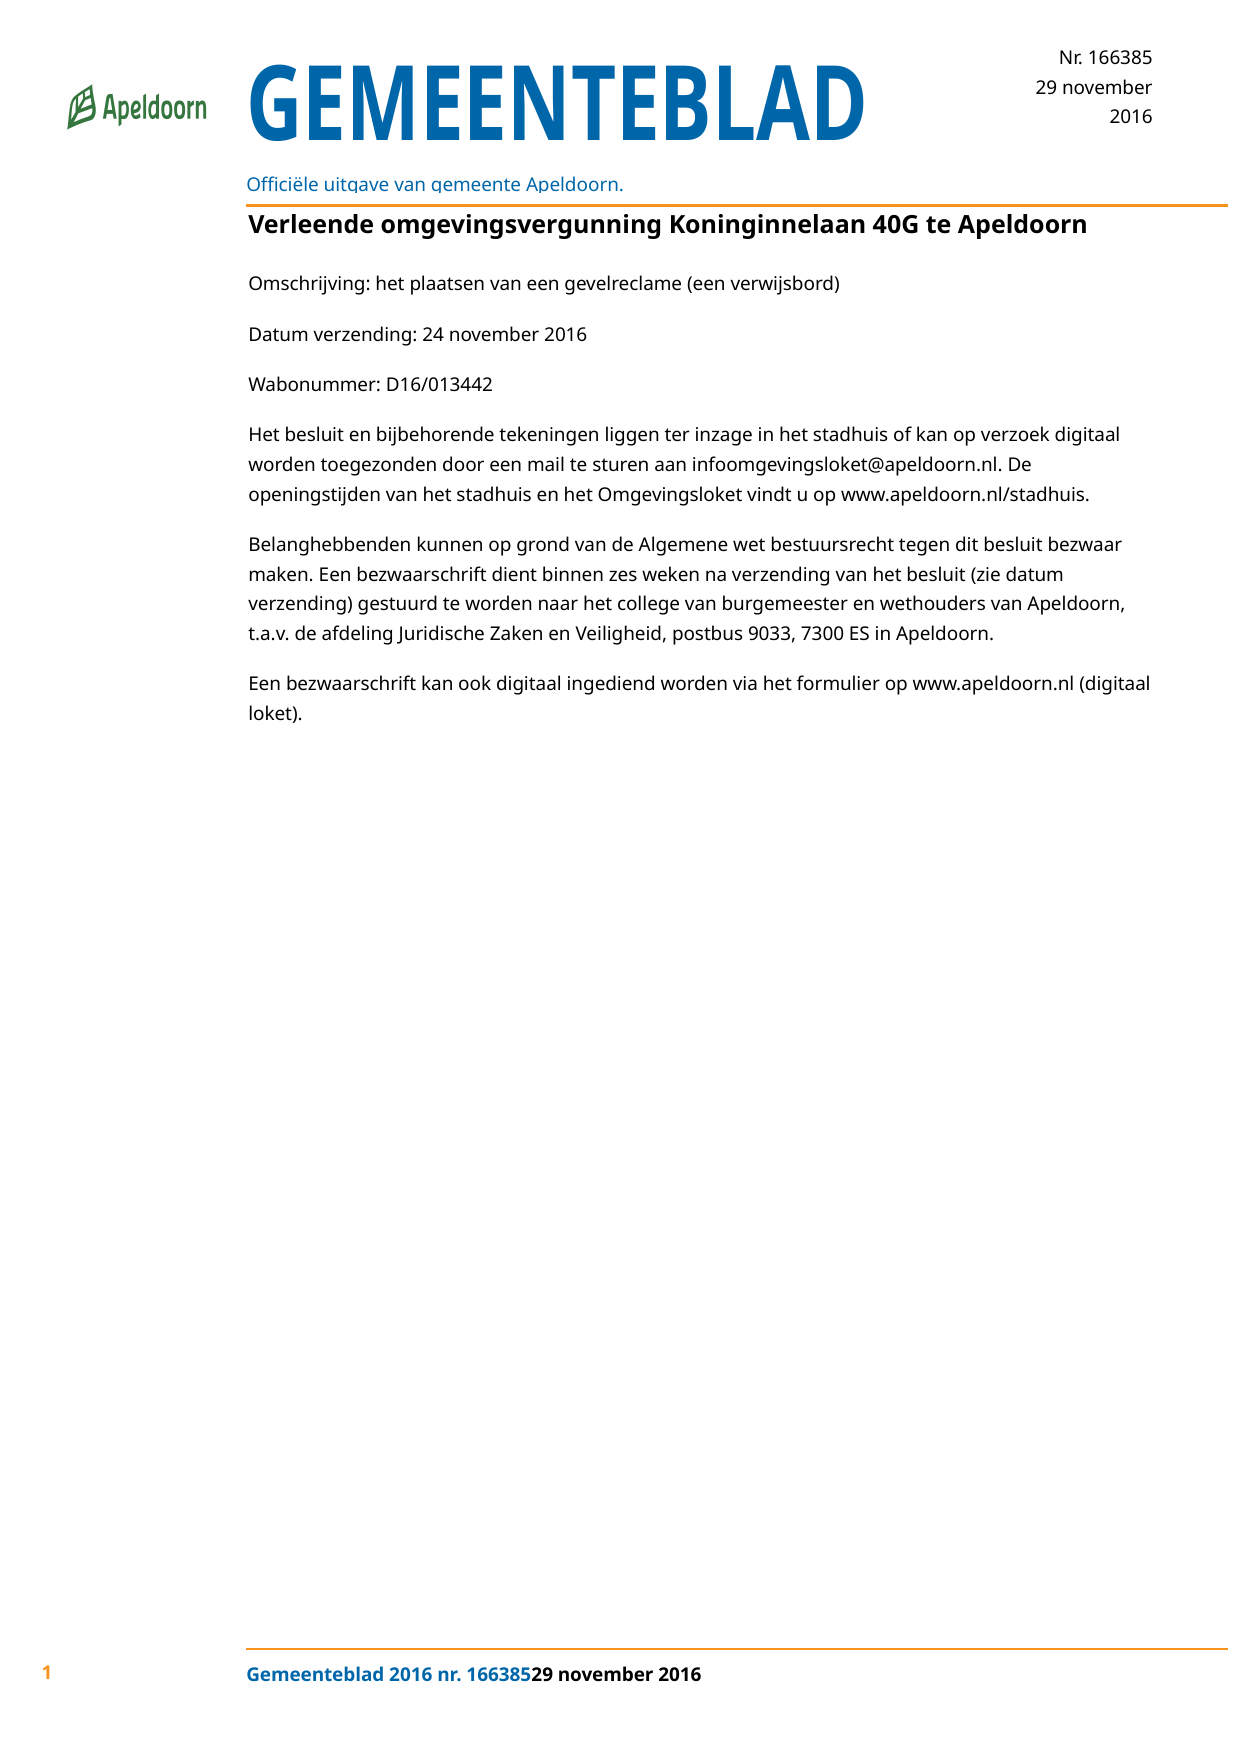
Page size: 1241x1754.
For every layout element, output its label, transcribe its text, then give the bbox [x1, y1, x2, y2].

text Datum verzending: 24 november 2016 [248, 321, 1152, 346]
text Een bezwaarschrift kan ook digitaal ingediend worden via het formulier op www.apeldoorn.nl (digitaal loket). [248, 670, 1152, 726]
text Verleende omgevingsvergunning Koninginnelaan 40G te Apeldoorn [248, 207, 1152, 241]
picture [41, 47, 231, 172]
text Wabonummer: D16/013442 [248, 371, 1152, 397]
text Omschrijving: het plaatsen van een gevelreclame (een verwijsbord) [248, 270, 1152, 296]
text Het besluit en bijbehorende tekeningen liggen ter inzage in het stadhuis of kan op verzoek digitaal worden toegezonden door een mail te sturen aan infoomgevingsloket@apeldoorn.nl. De openingstijden van het stadhuis en het Omgevingsloket vindt u op www.apeldoorn.nl/stadhuis. [248, 422, 1152, 506]
text Belanghebbenden kunnen op grond van de Algemene wet bestuursrecht tegen dit besluit bezwaar maken. Een bezwaarschrift dient binnen zes weken na verzending van het besluit (zie datum verzending) gestuurd te worden naar het college van burgemeester en wethouders van Apeldoorn, t.a.v. de afdeling Juridische Zaken en Veiligheid, postbus 9033, 7300 ES in Apeldoorn. [248, 531, 1152, 646]
